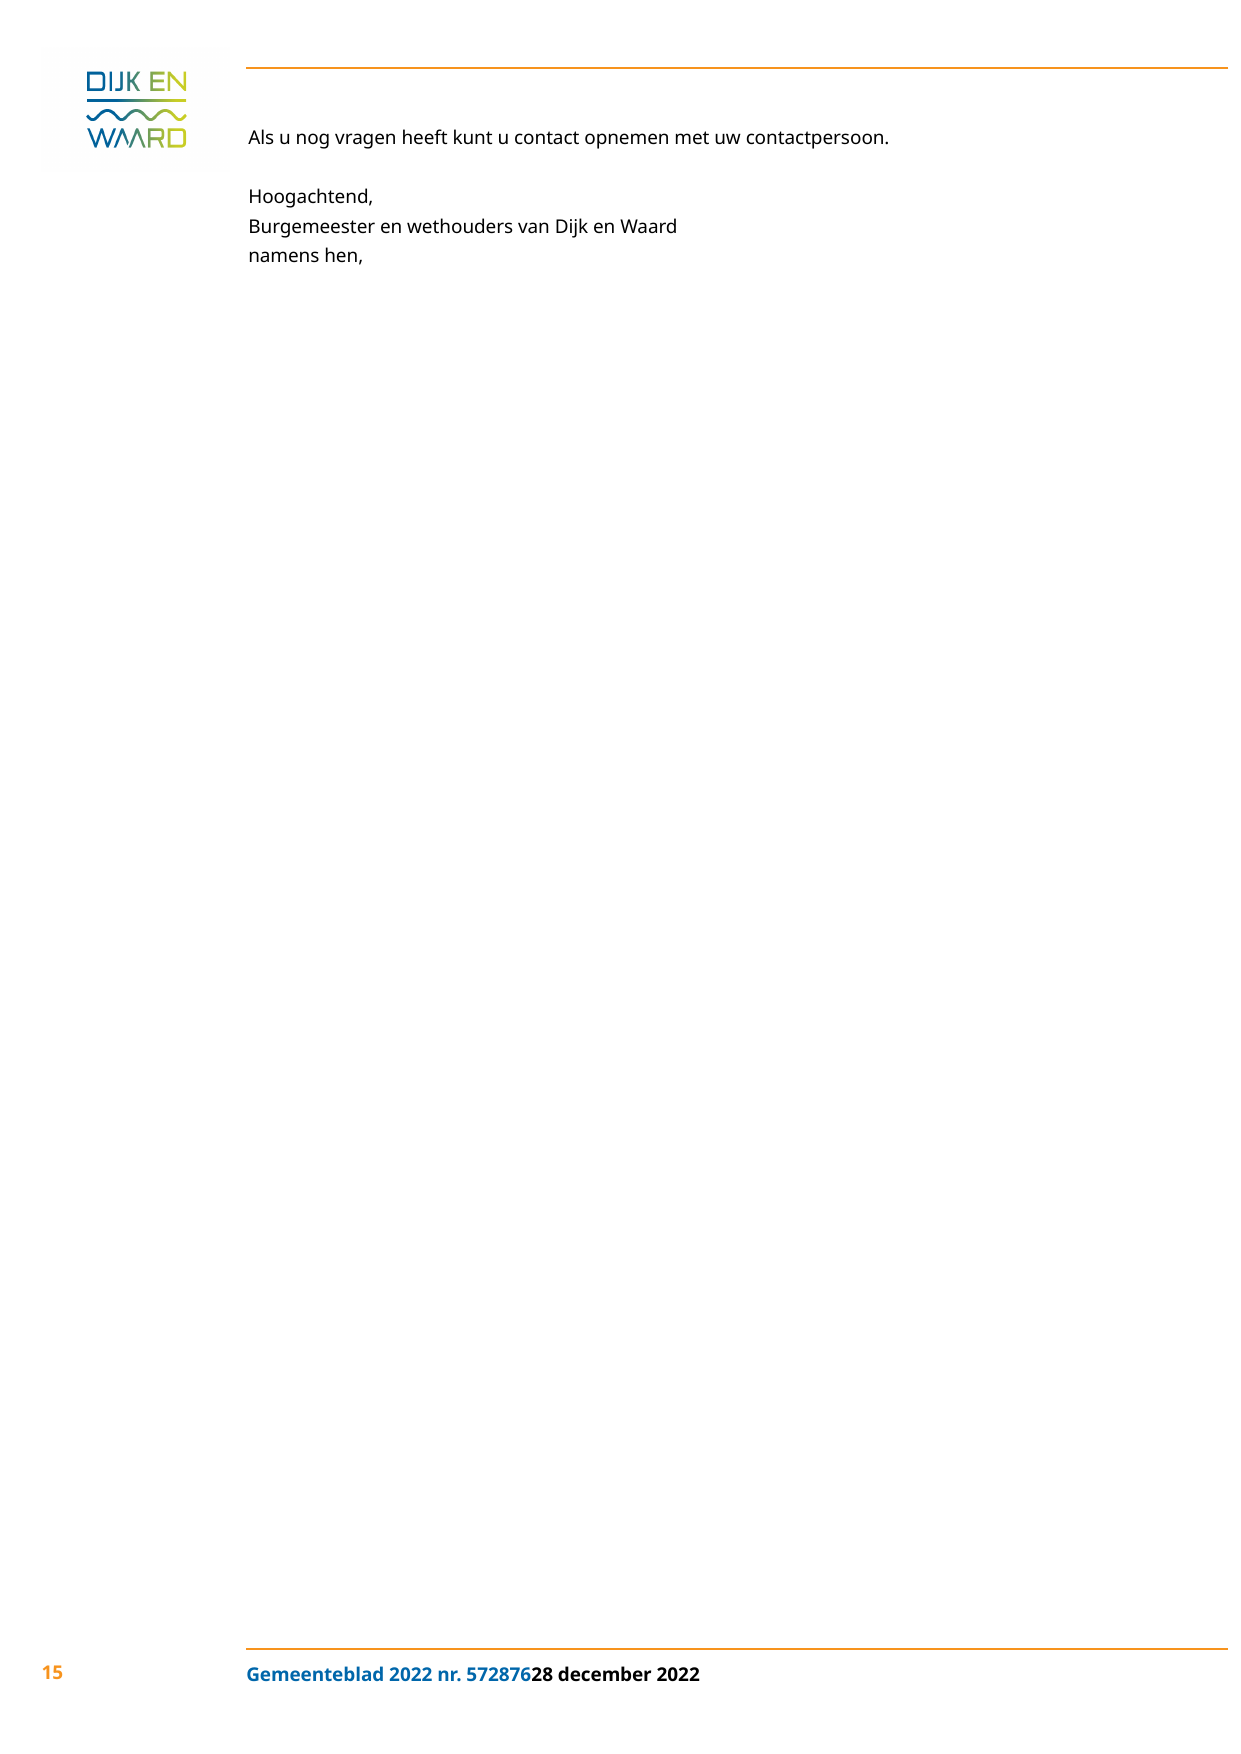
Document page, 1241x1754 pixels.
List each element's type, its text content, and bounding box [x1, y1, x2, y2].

picture [41, 47, 231, 172]
text Hoogachtend, [248, 183, 1152, 209]
text Als u nog vragen heeft kunt u contact opnemen met uw contactpersoon. [248, 124, 1152, 150]
text namens hen, [248, 243, 1152, 268]
text Burgemeester en wethouders van Dijk en Waard [248, 213, 1152, 239]
